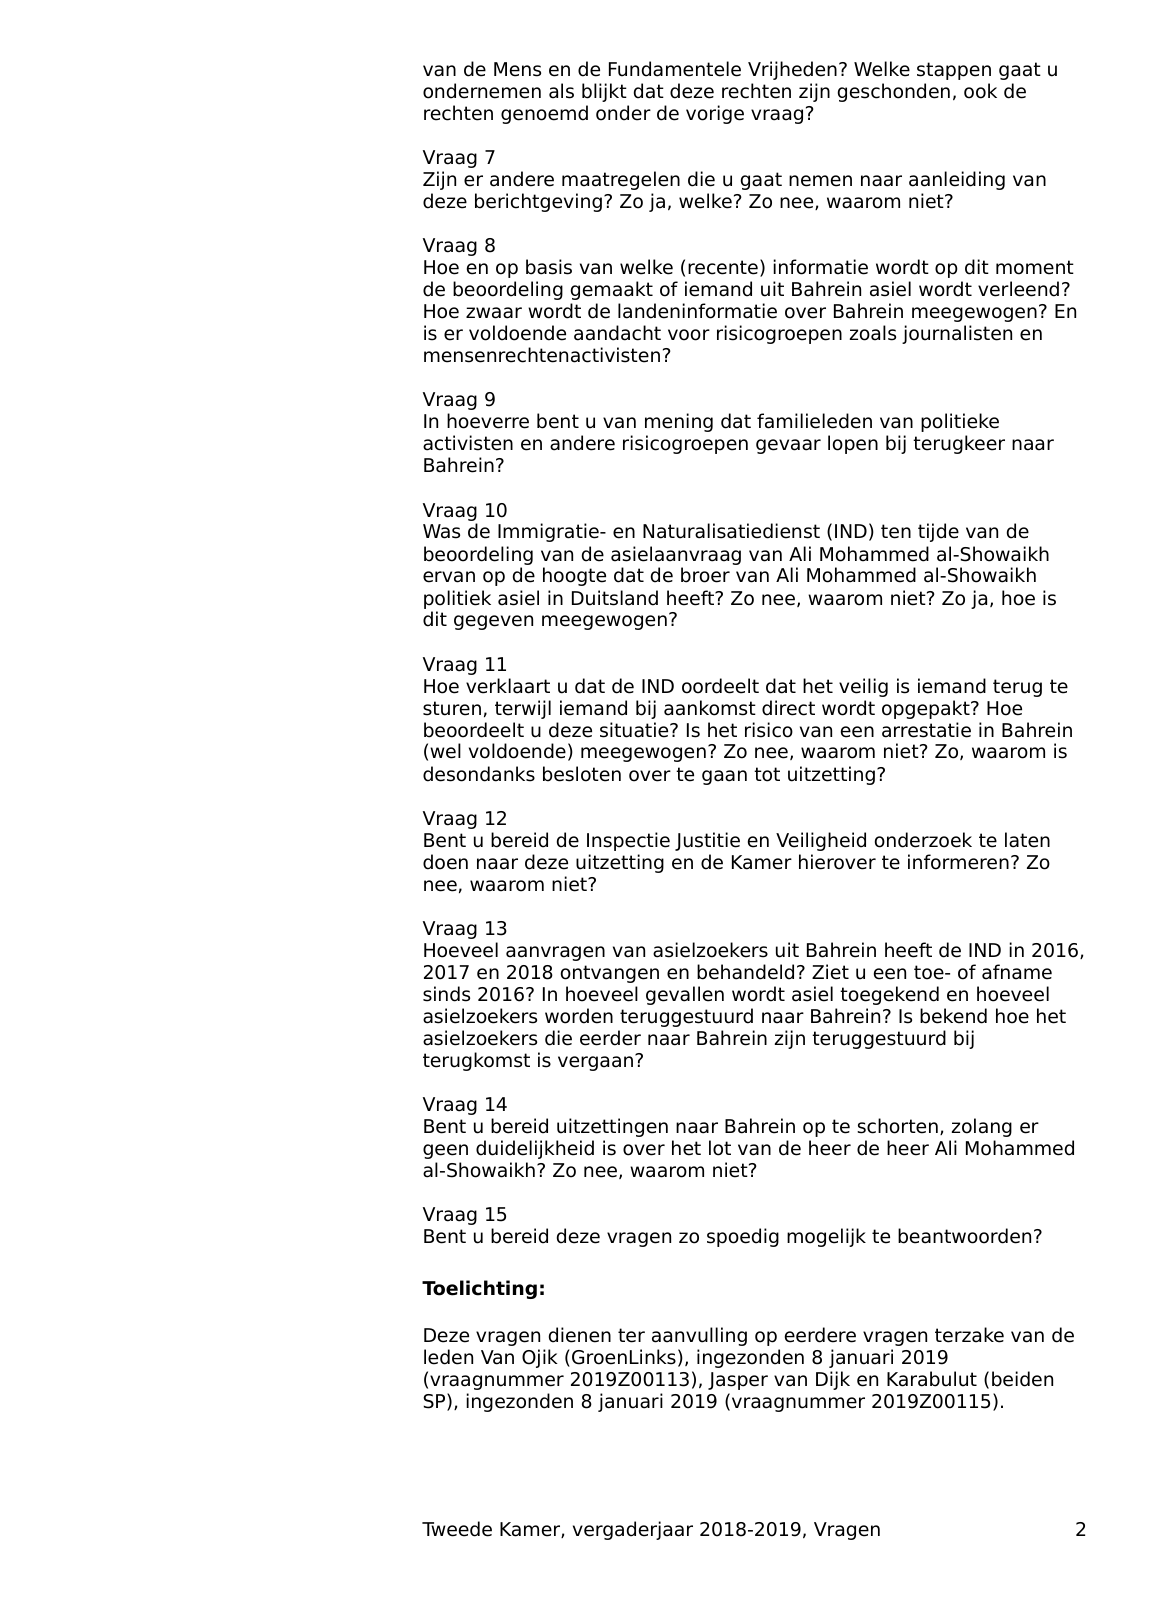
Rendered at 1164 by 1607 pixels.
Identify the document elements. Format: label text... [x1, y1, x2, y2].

text Hoe en op basis van welke (recente) informatie wordt op dit moment de beoordeling gemaakt of iemand uit Bahrein asiel wordt verleend? Hoe zwaar wordt de landeninformatie over Bahrein meegewogen? En is er voldoende aandacht voor risicogroepen zoals journalisten en mensenrechtenactivisten? [422, 257, 1087, 367]
text Bent u bereid deze vragen zo spoedig mogelijk te beantwoorden? [422, 1226, 1087, 1248]
text Vraag 10 [422, 499, 1087, 521]
text Vraag 15 [422, 1204, 1087, 1226]
text Vraag 9 [422, 389, 1087, 411]
text Hoeveel aanvragen van asielzoekers uit Bahrein heeft de IND in 2016, 2017 en 2018 ontvangen en behandeld? Ziet u een toe- of afname sinds 2016? In hoeveel gevallen wordt asiel toegekend en hoeveel asielzoekers worden teruggestuurd naar Bahrein? Is bekend hoe het asielzoekers die eerder naar Bahrein zijn teruggestuurd bij terugkomst is vergaan? [422, 940, 1087, 1072]
text Vraag 13 [422, 918, 1087, 940]
text Vraag 7 [422, 147, 1087, 169]
text van de Mens en de Fundamentele Vrijheden? Welke stappen gaat u ondernemen als blijkt dat deze rechten zijn geschonden, ook de rechten genoemd onder de vorige vraag? [422, 59, 1087, 125]
subtitle Toelichting: [422, 1278, 1087, 1300]
text In hoeverre bent u van mening dat familieleden van politieke activisten en andere risicogroepen gevaar lopen bij terugkeer naar Bahrein? [422, 411, 1087, 477]
text Vraag 14 [422, 1094, 1087, 1116]
text Bent u bereid uitzettingen naar Bahrein op te schorten, zolang er geen duidelijkheid is over het lot van de heer de heer Ali Mohammed al-Showaikh? Zo nee, waarom niet? [422, 1116, 1087, 1182]
text Vraag 12 [422, 808, 1087, 829]
text Deze vragen dienen ter aanvulling op eerdere vragen terzake van de leden Van Ojik (GroenLinks), ingezonden 8 januari 2019 (vraagnummer 2019Z00113), Jasper van Dijk en Karabulut (beiden SP), ingezonden 8 januari 2019 (vraagnummer 2019Z00115). [422, 1325, 1087, 1413]
text Vraag 11 [422, 653, 1087, 676]
text Hoe verklaart u dat de IND oordeelt dat het veilig is iemand terug te sturen, terwijl iemand bij aankomst direct wordt opgepakt? Hoe beoordeelt u deze situatie? Is het risico van een arrestatie in Bahrein (wel voldoende) meegewogen? Zo nee, waarom niet? Zo, waarom is desondanks besloten over te gaan tot uitzetting? [422, 676, 1087, 785]
text Zijn er andere maatregelen die u gaat nemen naar aanleiding van deze berichtgeving? Zo ja, welke? Zo nee, waarom niet? [422, 169, 1087, 213]
text Bent u bereid de Inspectie Justitie en Veiligheid onderzoek te laten doen naar deze uitzetting en de Kamer hierover te informeren? Zo nee, waarom niet? [422, 829, 1087, 896]
text Was de Immigratie- en Naturalisatiedienst (IND) ten tijde van de beoordeling van de asielaanvraag van Ali Mohammed al-Showaikh ervan op de hoogte dat de broer van Ali Mohammed al-Showaikh politiek asiel in Duitsland heeft? Zo nee, waarom niet? Zo ja, hoe is dit gegeven meegewogen? [422, 521, 1087, 631]
text Vraag 8 [422, 235, 1087, 257]
